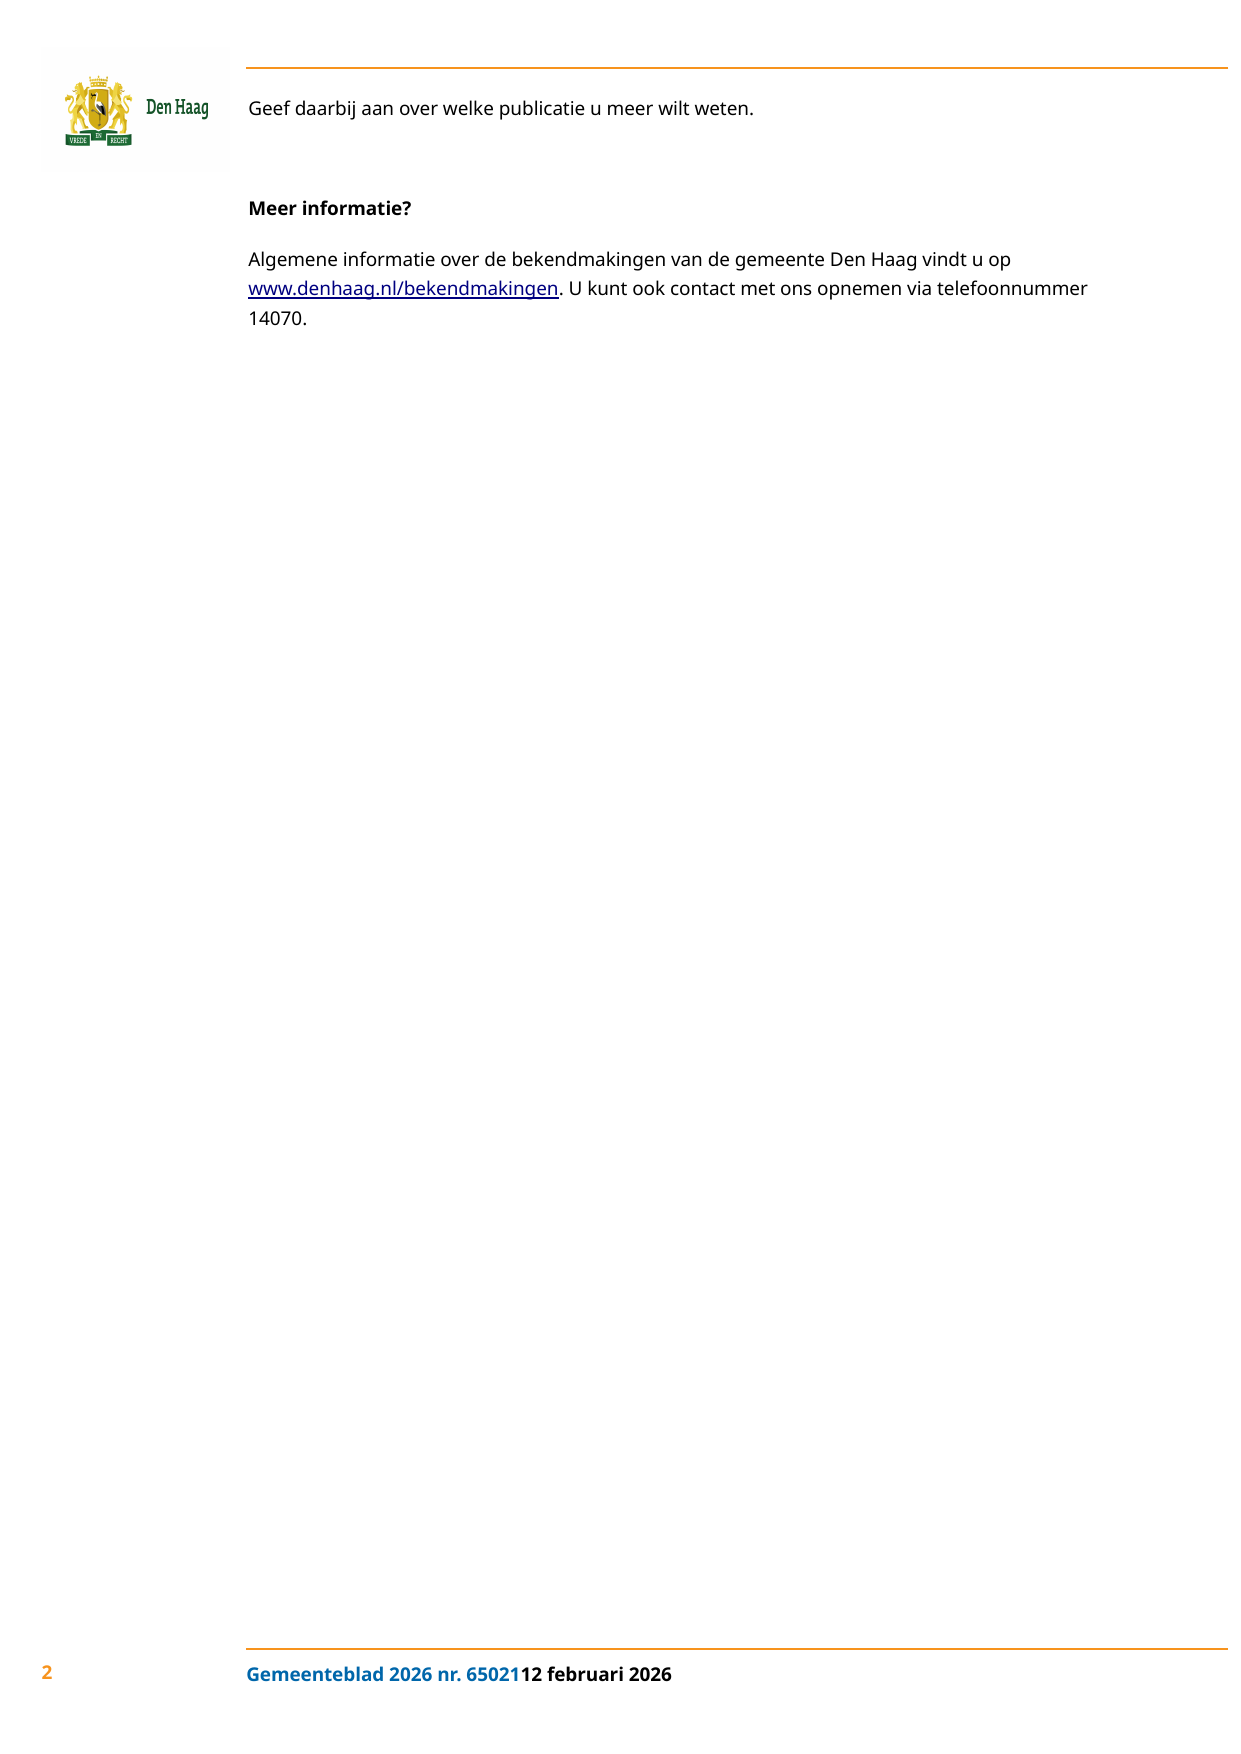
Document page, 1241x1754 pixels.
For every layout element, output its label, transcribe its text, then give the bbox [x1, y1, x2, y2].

picture [41, 47, 231, 172]
text Meer informatie? [248, 196, 1152, 221]
text Geef daarbij aan over welke publicatie u meer wilt weten. [248, 95, 1152, 121]
text Algemene informatie over de bekendmakingen van de gemeente Den Haag vindt u op www.denhaag.nl/bekendmakingen. U kunt ook contact met ons opnemen via telefoonnummer 14070. [248, 246, 1152, 331]
